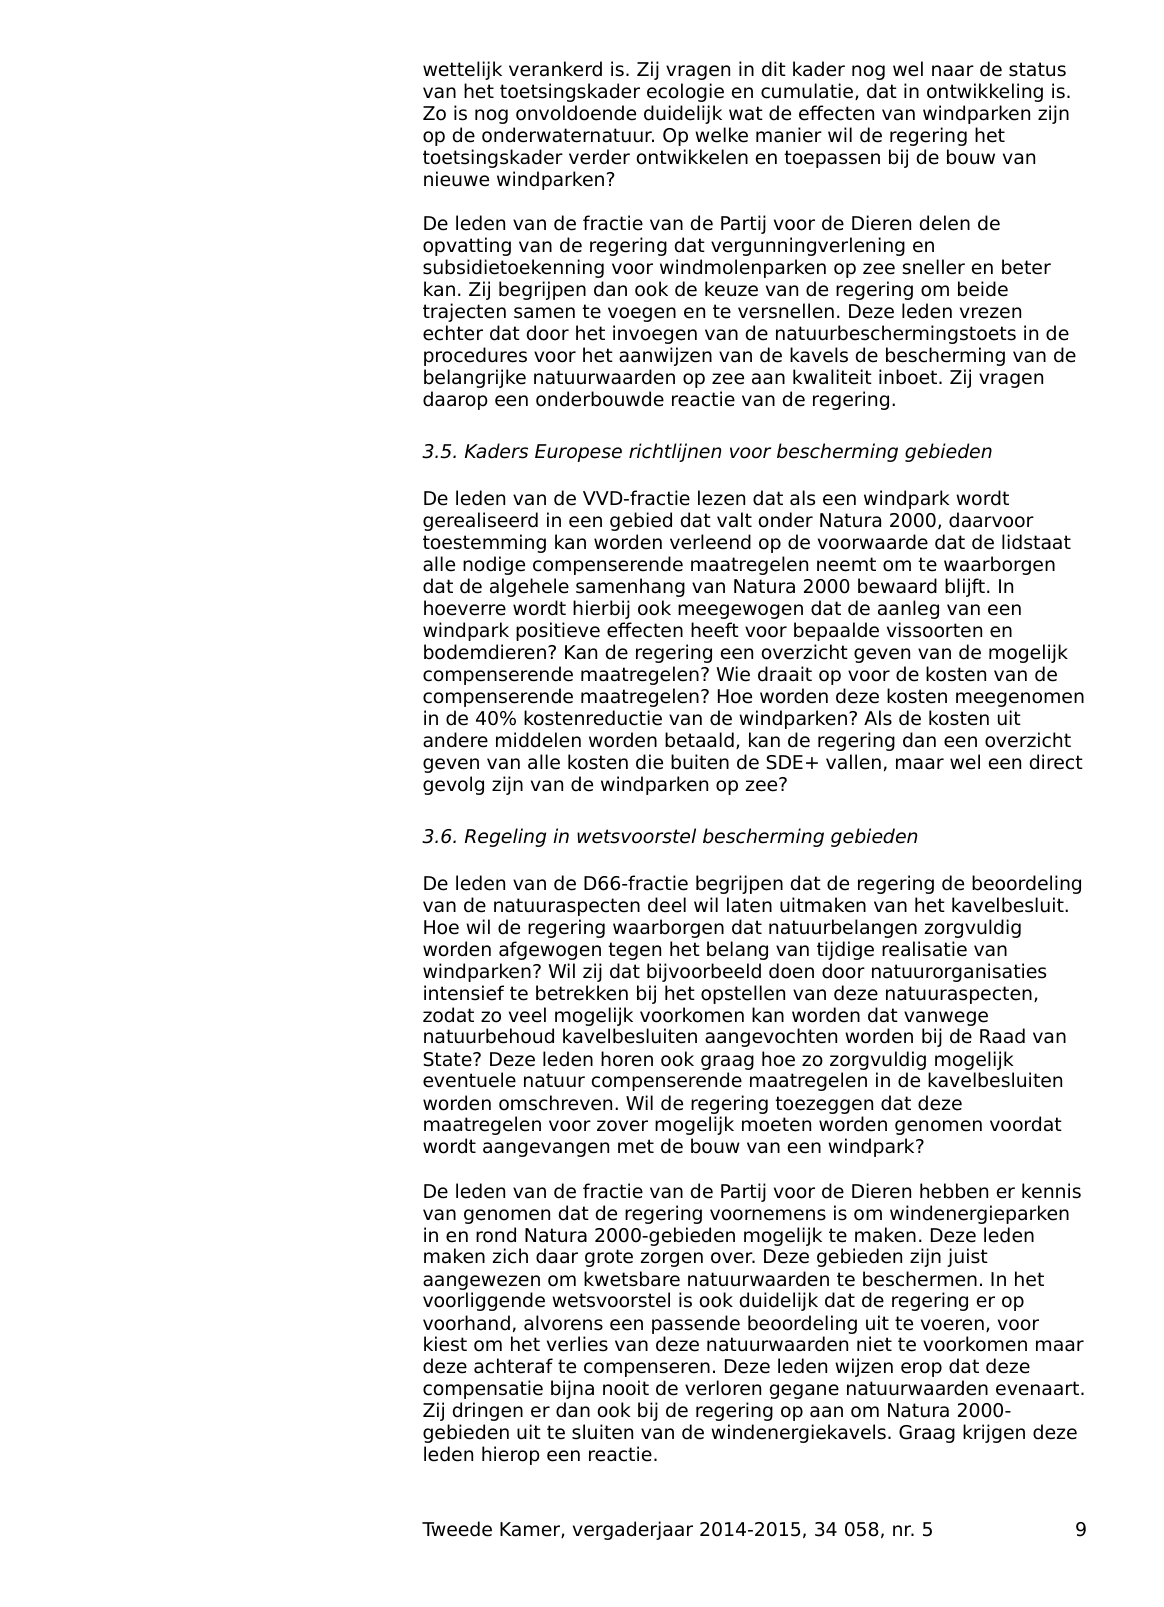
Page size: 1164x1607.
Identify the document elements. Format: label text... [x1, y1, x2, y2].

subtitle 3.5. Kaders Europese richtlijnen voor bescherming gebieden [422, 441, 1087, 463]
text De leden van de fractie van de Partij voor de Dieren delen de opvatting van de regering dat vergunningverlening en subsidietoekenning voor windmolenparken op zee sneller en beter kan. Zij begrijpen dan ook de keuze van de regering om beide trajecten samen te voegen en te versnellen. Deze leden vrezen echter dat door het invoegen van de natuurbeschermingstoets in de procedures voor het aanwijzen van de kavels de bescherming van de belangrijke natuurwaarden op zee aan kwaliteit inboet. Zij vragen daarop een onderbouwde reactie van de regering. [422, 213, 1087, 411]
text De leden van de fractie van de Partij voor de Dieren hebben er kennis van genomen dat de regering voornemens is om windenergieparken in en rond Natura 2000-gebieden mogelijk te maken. Deze leden maken zich daar grote zorgen over. Deze gebieden zijn juist aangewezen om kwetsbare natuurwaarden te beschermen. In het voorliggende wetsvoorstel is ook duidelijk dat de regering er op voorhand, alvorens een passende beoordeling uit te voeren, voor kiest om het verlies van deze natuurwaarden niet te voorkomen maar deze achteraf te compenseren. Deze leden wijzen erop dat deze compensatie bijna nooit de verloren gegane natuurwaarden evenaart. Zij dringen er dan ook bij de regering op aan om Natura 2000-gebieden uit te sluiten van de windenergiekavels. Graag krijgen deze leden hierop een reactie. [422, 1181, 1087, 1466]
subtitle 3.6. Regeling in wetsvoorstel bescherming gebieden [422, 826, 1087, 848]
text De leden van de VVD-fractie lezen dat als een windpark wordt gerealiseerd in een gebied dat valt onder Natura 2000, daarvoor toestemming kan worden verleend op de voorwaarde dat de lidstaat alle nodige compenserende maatregelen neemt om te waarborgen dat de algehele samenhang van Natura 2000 bewaard blijft. In hoeverre wordt hierbij ook meegewogen dat de aanleg van een windpark positieve effecten heeft voor bepaalde vissoorten en bodemdieren? Kan de regering een overzicht geven van de mogelijk compenserende maatregelen? Wie draait op voor de kosten van de compenserende maatregelen? Hoe worden deze kosten meegenomen in de 40% kostenreductie van de windparken? Als de kosten uit andere middelen worden betaald, kan de regering dan een overzicht geven van alle kosten die buiten de SDE+ vallen, maar wel een direct gevolg zijn van de windparken op zee? [422, 488, 1087, 796]
text wettelijk verankerd is. Zij vragen in dit kader nog wel naar de status van het toetsingskader ecologie en cumulatie, dat in ontwikkeling is. Zo is nog onvoldoende duidelijk wat de effecten van windparken zijn op de onderwaternatuur. Op welke manier wil de regering het toetsingskader verder ontwikkelen en toepassen bij de bouw van nieuwe windparken? [422, 59, 1087, 191]
text De leden van de D66-fractie begrijpen dat de regering de beoordeling van de natuuraspecten deel wil laten uitmaken van het kavelbesluit. Hoe wil de regering waarborgen dat natuurbelangen zorgvuldig worden afgewogen tegen het belang van tijdige realisatie van windparken? Wil zij dat bijvoorbeeld doen door natuurorganisaties intensief te betrekken bij het opstellen van deze natuuraspecten, zodat zo veel mogelijk voorkomen kan worden dat vanwege natuurbehoud kavelbesluiten aangevochten worden bij de Raad van State? Deze leden horen ook graag hoe zo zorgvuldig mogelijk eventuele natuur compenserende maatregelen in de kavelbesluiten worden omschreven. Wil de regering toezeggen dat deze maatregelen voor zover mogelijk moeten worden genomen voordat wordt aangevangen met de bouw van een windpark? [422, 873, 1087, 1158]
